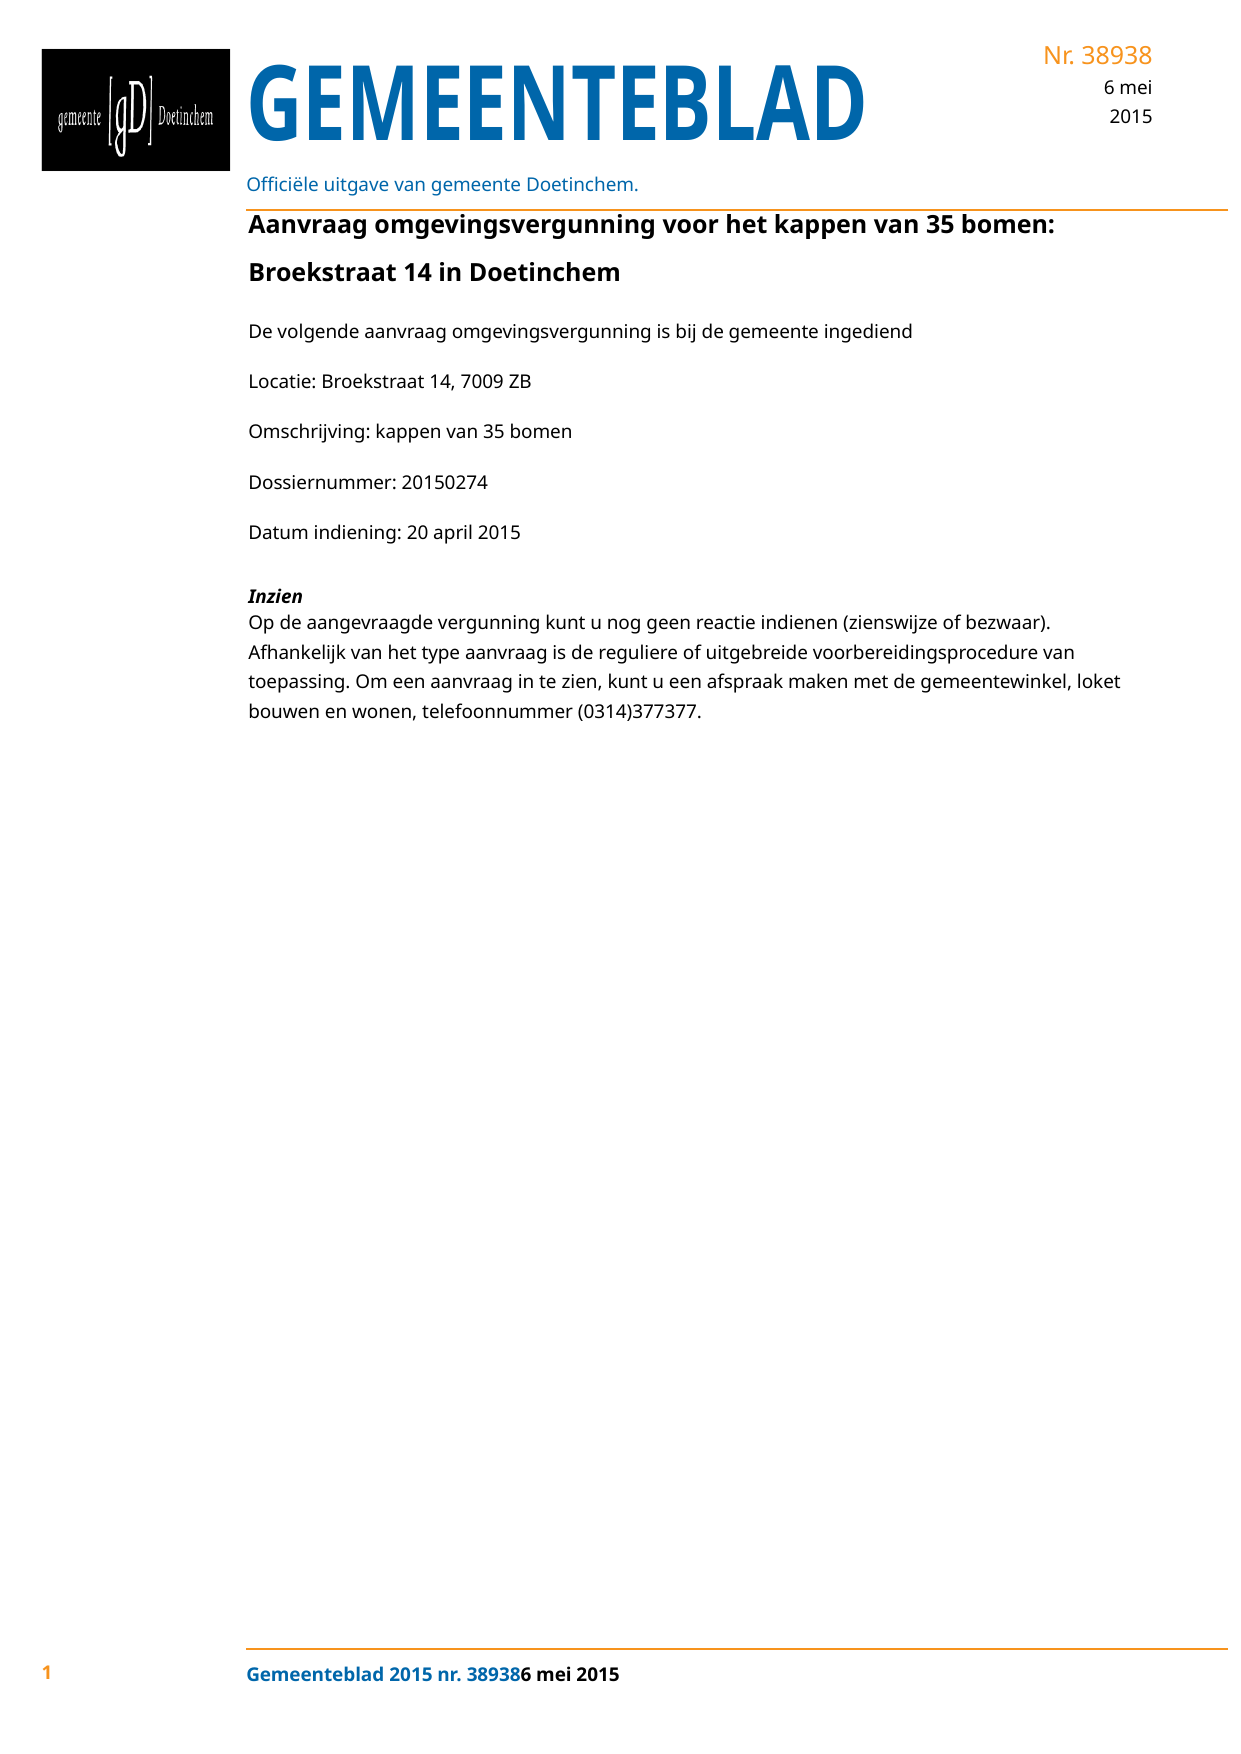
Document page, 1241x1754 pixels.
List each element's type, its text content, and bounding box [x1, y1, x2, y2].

text Aanvraag omgevingsvergunning voor het kappen van 35 bomen: Broekstraat 14 in Doetinchem [248, 211, 1152, 288]
text Locatie: Broekstraat 14, 7009 ZB [248, 368, 1152, 394]
text Datum indiening: 20 april 2015 [248, 519, 1152, 545]
text Dossiernummer: 20150274 [248, 469, 1152, 495]
picture [41, 47, 231, 172]
text Inzien [248, 583, 1152, 609]
text Op de aangevraagde vergunning kunt u nog geen reactie indienen (zienswijze of bezwaar). Afhankelijk van het type aanvraag is de reguliere of uitgebreide voorbereidingsprocedure van toepassing. Om een aanvraag in te zien, kunt u een afspraak maken met de gemeentewinkel, loket bouwen en wonen, telefoonnummer (0314)377377. [248, 609, 1152, 724]
text Omschrijving: kappen van 35 bomen [248, 419, 1152, 444]
text De volgende aanvraag omgevingsvergunning is bij de gemeente ingediend [248, 318, 1152, 344]
